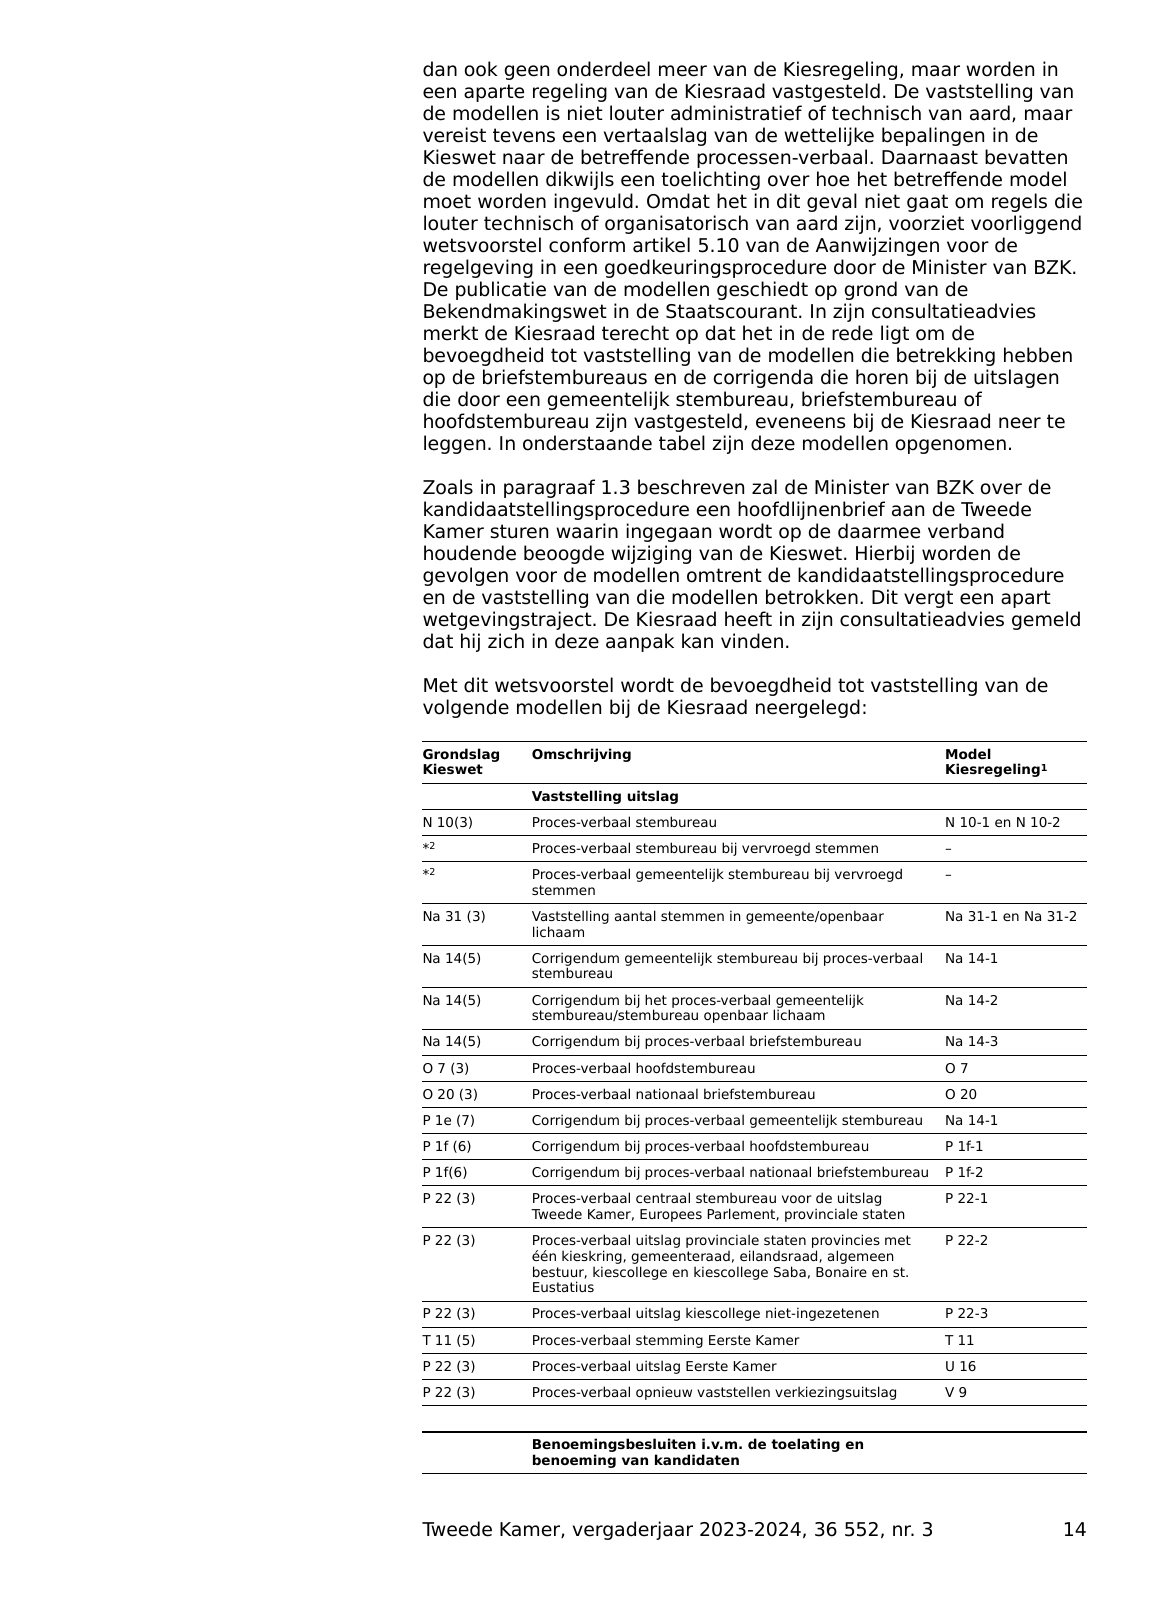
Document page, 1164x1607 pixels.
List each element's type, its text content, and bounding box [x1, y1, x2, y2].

table_cell Corrigendum bij het proces-verbaal gemeentelijk stembureau/stembureau openbaar lichaam [526, 988, 939, 1028]
table_cell P 1e (7) [422, 1108, 526, 1133]
text dan ook geen onderdeel meer van de Kiesregeling, maar worden in een aparte regeling van de Kiesraad vastgesteld. De vaststelling van de modellen is niet louter administratief of technisch van aard, maar vereist tevens een vertaalslag van de wettelijke bepalingen in de Kieswet naar de betreffende processen-verbaal. Daarnaast bevatten de modellen dikwijls een toelichting over hoe het betreffende model moet worden ingevuld. Omdat het in dit geval niet gaat om regels die louter technisch of organisatorisch van aard zijn, voorziet voorliggend wetsvoorstel conform artikel 5.10 van de Aanwijzingen voor de regelgeving in een goedkeuringsprocedure door de Minister van BZK. De publicatie van de modellen geschiedt op grond van de Bekendmakingswet in de Staatscourant. In zijn consultatieadvies merkt de Kiesraad terecht op dat het in de rede ligt om de bevoegdheid tot vaststelling van de modellen die betrekking hebben op de briefstembureaus en de corrigenda die horen bij de uitslagen die door een gemeentelijk stembureau, briefstembureau of hoofdstembureau zijn vastgesteld, eveneens bij de Kiesraad neer te leggen. In onderstaande tabel zijn deze modellen opgenomen. [422, 59, 1087, 455]
table_cell P 22 (3) [422, 1354, 526, 1379]
table_cell – [939, 836, 1087, 861]
table_cell P 22 (3) [422, 1186, 526, 1227]
table_cell T 11 [939, 1328, 1087, 1353]
table_cell Corrigendum gemeentelijk stembureau bij proces-verbaal stembureau [526, 946, 939, 987]
table_cell Proces-verbaal gemeentelijk stembureau bij vervroegd stemmen [526, 862, 939, 903]
table_cell Proces-verbaal opnieuw vaststellen verkiezingsuitslag [526, 1380, 939, 1405]
text Met dit wetsvoorstel wordt de bevoegdheid tot vaststelling van de volgende modellen bij de Kiesraad neergelegd: [422, 675, 1087, 719]
table_cell [939, 784, 1087, 809]
table_cell Na 31 (3) [422, 904, 526, 945]
table_cell Corrigendum bij proces-verbaal gemeentelijk stembureau [526, 1108, 939, 1133]
table_cell O 20 [939, 1082, 1087, 1107]
table_cell Na 14-1 [939, 946, 1087, 987]
table_cell Corrigendum bij proces-verbaal briefstembureau [526, 1030, 939, 1055]
table_cell Na 14(5) [422, 1030, 526, 1055]
table_cell Proces-verbaal centraal stembureau voor de uitslag Tweede Kamer, Europees Parlement, provinciale staten [526, 1186, 939, 1227]
table_cell O 7 (3) [422, 1056, 526, 1081]
table_cell [422, 1433, 526, 1473]
table_cell P 22-1 [939, 1186, 1087, 1227]
table_cell Na 14-2 [939, 988, 1087, 1028]
table_cell Vaststelling aantal stemmen in gemeente/openbaar lichaam [526, 904, 939, 945]
table_cell P 22 (3) [422, 1228, 526, 1301]
table_cell P 22 (3) [422, 1302, 526, 1327]
table_cell Proces-verbaal nationaal briefstembureau [526, 1082, 939, 1107]
table_cell P 22 (3) [422, 1380, 526, 1405]
table_cell O 20 (3) [422, 1082, 526, 1107]
table_cell Corrigendum bij proces-verbaal hoofdstembureau [526, 1134, 939, 1159]
table_cell [939, 1406, 1087, 1431]
table_cell V 9 [939, 1380, 1087, 1405]
table_cell Corrigendum bij proces-verbaal nationaal briefstembureau [526, 1160, 939, 1185]
table_header Model Kiesregeling1 [939, 742, 1087, 783]
table_cell Proces-verbaal stembureau [526, 810, 939, 835]
table_cell *2 [422, 862, 526, 903]
table_cell *2 [422, 836, 526, 861]
table_header Grondslag Kieswet [422, 742, 526, 783]
table_cell Proces-verbaal uitslag provinciale staten provincies met één kieskring, gemeenteraad, eilandsraad, algemeen bestuur, kiescollege en kiescollege Saba, Bonaire en st. Eustatius [526, 1228, 939, 1301]
table_cell Proces-verbaal uitslag Eerste Kamer [526, 1354, 939, 1379]
table_cell – [939, 862, 1087, 903]
table_cell [939, 1433, 1087, 1473]
table_header Omschrijving [526, 742, 939, 783]
table_cell Na 14-3 [939, 1030, 1087, 1055]
table_cell Proces-verbaal stemming Eerste Kamer [526, 1328, 939, 1353]
table_cell P 1f(6) [422, 1160, 526, 1185]
table_cell P 1f-1 [939, 1134, 1087, 1159]
table_cell O 7 [939, 1056, 1087, 1081]
table_cell P 22-3 [939, 1302, 1087, 1327]
table_cell Proces-verbaal uitslag kiescollege niet-ingezetenen [526, 1302, 939, 1327]
table_cell T 11 (5) [422, 1328, 526, 1353]
table_cell P 22-2 [939, 1228, 1087, 1301]
table_cell Na 31-1 en Na 31-2 [939, 904, 1087, 945]
text Zoals in paragraaf 1.3 beschreven zal de Minister van BZK over de kandidaatstellingsprocedure een hoofdlijnenbrief aan de Tweede Kamer sturen waarin ingegaan wordt op de daarmee verband houdende beoogde wijziging van de Kieswet. Hierbij worden de gevolgen voor de modellen omtrent de kandidaatstellingsprocedure en de vaststelling van die modellen betrokken. Dit vergt een apart wetgevingstraject. De Kiesraad heeft in zijn consultatieadvies gemeld dat hij zich in deze aanpak kan vinden. [422, 477, 1087, 653]
table_cell [526, 1406, 939, 1431]
table_cell P 1f-2 [939, 1160, 1087, 1185]
table_cell N 10(3) [422, 810, 526, 835]
table_cell Na 14(5) [422, 946, 526, 987]
table_cell Vaststelling uitslag [526, 784, 939, 809]
table_cell Proces-verbaal stembureau bij vervroegd stemmen [526, 836, 939, 861]
table_cell [422, 1406, 526, 1431]
table_cell Na 14(5) [422, 988, 526, 1028]
table_cell N 10-1 en N 10-2 [939, 810, 1087, 835]
table_cell Proces-verbaal hoofdstembureau [526, 1056, 939, 1081]
table_cell U 16 [939, 1354, 1087, 1379]
table_cell [422, 784, 526, 809]
table_cell Na 14-1 [939, 1108, 1087, 1133]
table_cell Benoemingsbesluiten i.v.m. de toelating en benoeming van kandidaten [526, 1433, 939, 1473]
table_cell P 1f (6) [422, 1134, 526, 1159]
